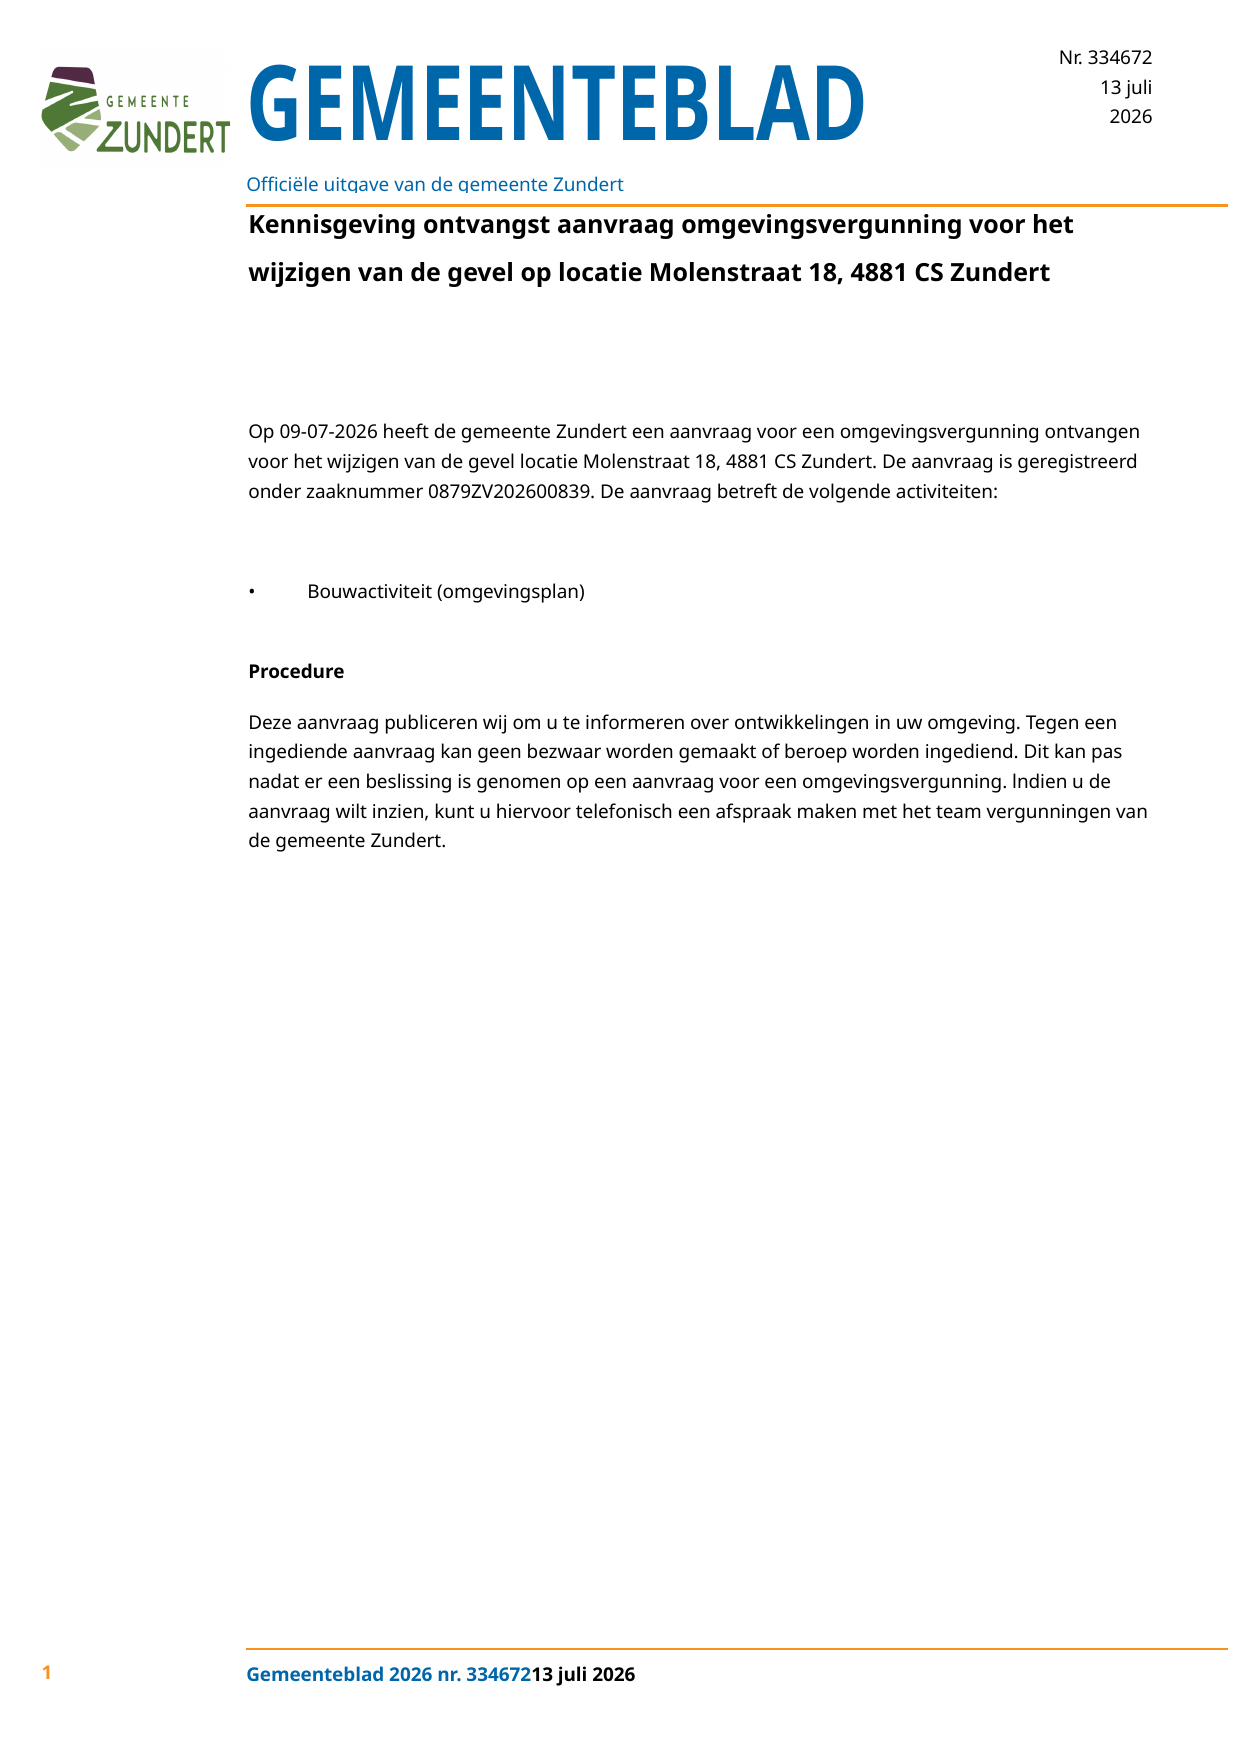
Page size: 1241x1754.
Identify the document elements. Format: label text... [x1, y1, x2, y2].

text Kennisgeving ontvangst aanvraag omgevingsvergunning voor het wijzigen van de gevel op locatie Molenstraat 18, 4881 CS Zundert [248, 207, 1152, 288]
text Op 09-07-2026 heeft de gemeente Zundert een aanvraag voor een omgevingsvergunning ontvangen voor het wijzigen van de gevel locatie Molenstraat 18, 4881 CS Zundert. De aanvraag is geregistreerd onder zaaknummer 0879ZV202600839. De aanvraag betreft de volgende activiteiten: [248, 419, 1152, 504]
picture [41, 47, 231, 172]
text Deze aanvraag publiceren wij om u te informeren over ontwikkelingen in uw omgeving. Tegen een ingediende aanvraag kan geen bezwaar worden gemaakt of beroep worden ingediend. Dit kan pas nadat er een beslissing is genomen op een aanvraag voor een omgevingsvergunning. lndien u de aanvraag wilt inzien, kunt u hiervoor telefonisch een afspraak maken met het team vergunningen van de gemeente Zundert. [248, 709, 1152, 853]
list Bouwactiviteit (omgevingsplan) [248, 579, 1152, 604]
text Procedure [248, 659, 1152, 684]
